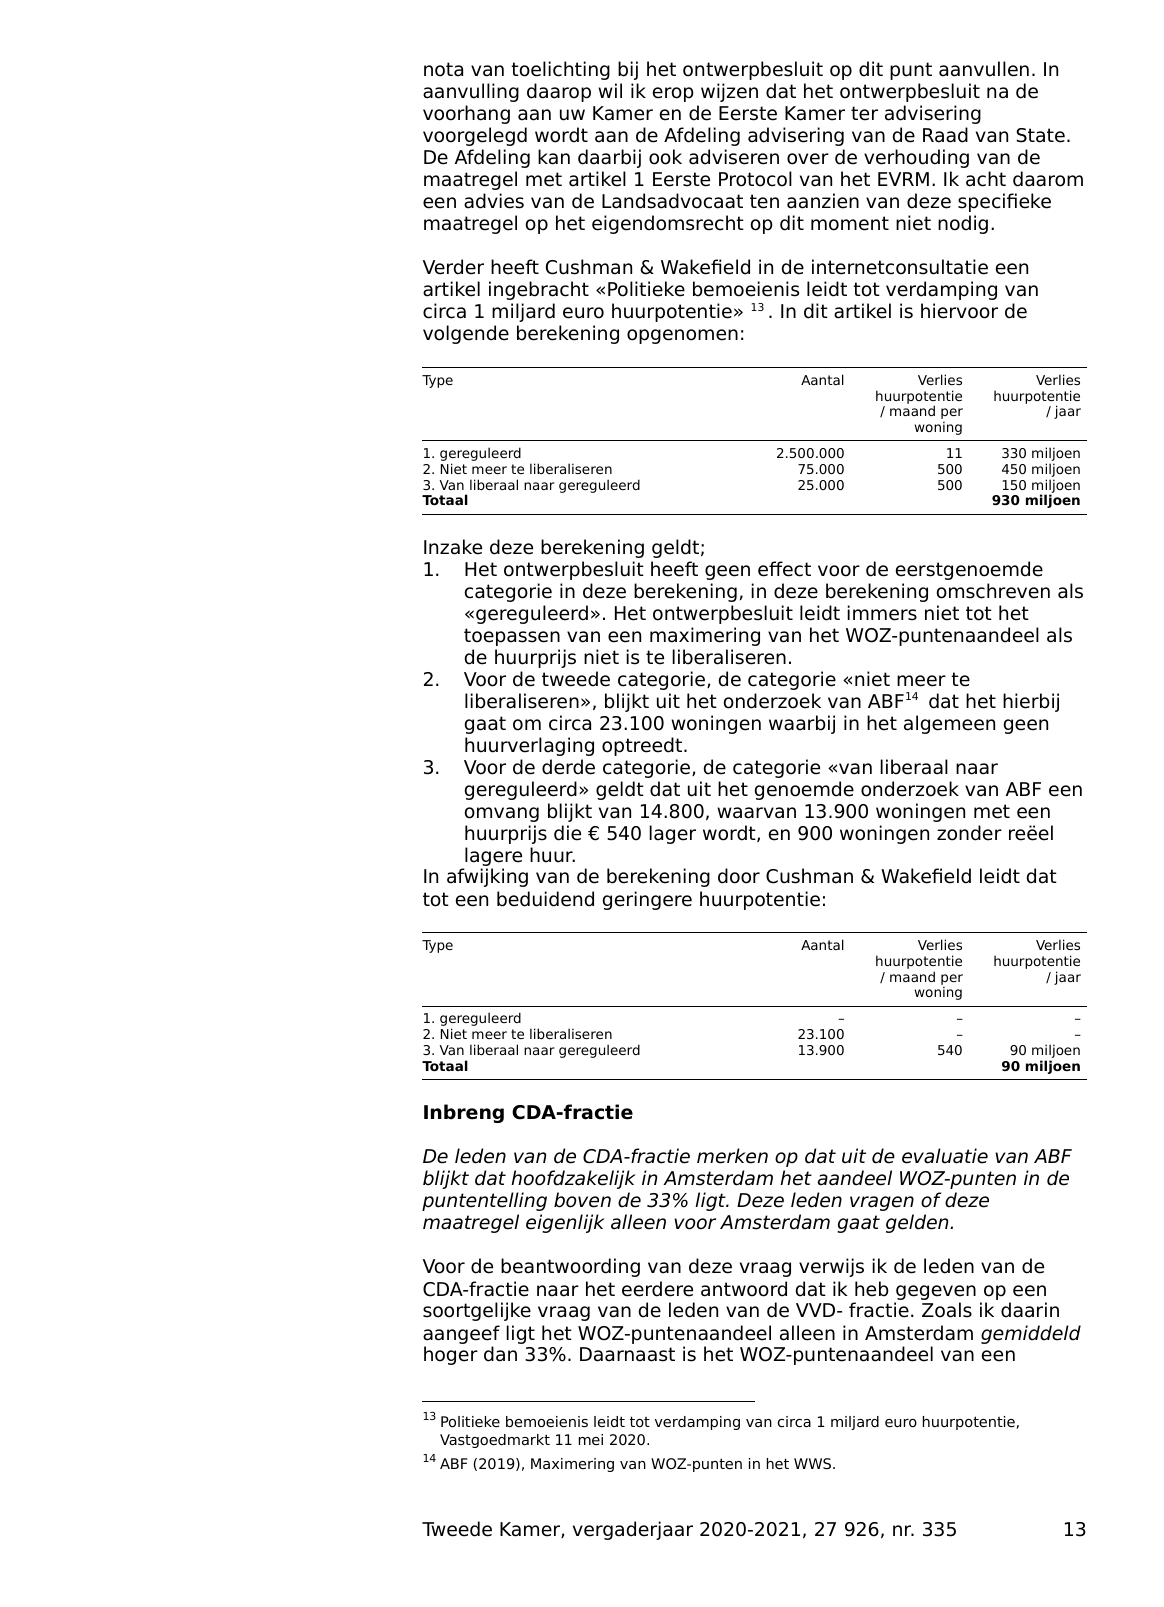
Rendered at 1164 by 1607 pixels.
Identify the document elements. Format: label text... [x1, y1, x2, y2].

table_cell 330 miljoen [969, 441, 1087, 462]
text 2. Voor de tweede categorie, de categorie «niet meer te liberaliseren», blijkt uit het onderzoek van ABF dat het hierbij gaat om circa 23.100 woningen waarbij in het algemeen geen huurverlaging optreedt. [422, 669, 1087, 757]
table_cell 23.100 [732, 1027, 850, 1043]
table_cell 450 miljoen [969, 462, 1087, 477]
table_cell 500 [850, 462, 968, 477]
table_cell [732, 1059, 850, 1079]
table_cell 3. Van liberaal naar gereguleerd [422, 478, 732, 493]
text ABF (2019), Maximering van WOZ-punten in het WWS. [422, 1452, 1087, 1474]
table_header Type [422, 933, 732, 1006]
text Voor de beantwoording van deze vraag verwijs ik de leden van de CDA-fractie naar het eerdere antwoord dat ik heb gegeven op een soortgelijke vraag van de leden van de VVD- fractie. Zoals ik daarin aangeef ligt het WOZ-puntenaandeel alleen in Amsterdam gemiddeld hoger dan 33%. Daarnaast is het WOZ-puntenaandeel van een [422, 1256, 1087, 1366]
table_cell 11 [850, 441, 968, 462]
table_cell 2. Niet meer te liberaliseren [422, 1027, 732, 1043]
table_cell – [969, 1007, 1087, 1027]
table_cell – [732, 1007, 850, 1027]
table_cell 90 miljoen [969, 1059, 1087, 1079]
table_header Verlies huurpotentie / maand per woning [850, 933, 968, 1006]
text Politieke bemoeienis leidt tot verdamping van circa 1 miljard euro huurpotentie, Vastgoedmarkt 11 mei 2020. [422, 1410, 1087, 1449]
table_header Type [422, 368, 732, 440]
table_cell [850, 493, 968, 513]
subtitle Inbreng CDA-fractie [422, 1102, 1087, 1124]
text In afwijking van de berekening door Cushman & Wakefield leidt dat tot een beduidend geringere huurpotentie: [422, 866, 1087, 910]
text 3. Voor de derde categorie, de categorie «van liberaal naar gereguleerd» geldt dat uit het genoemde onderzoek van ABF een omvang blijkt van 14.800, waarvan 13.900 woningen met een huurprijs die € 540 lager wordt, en 900 woningen zonder reëel lagere huur. [422, 757, 1087, 866]
table_cell 150 miljoen [969, 478, 1087, 493]
table_cell 1. gereguleerd [422, 1007, 732, 1027]
table_header Verlies huurpotentie / jaar [969, 933, 1087, 1006]
table_cell – [850, 1027, 968, 1043]
table_cell 75.000 [732, 462, 850, 477]
table_header Aantal [732, 933, 850, 1006]
text Verder heeft Cushman & Wakefield in de internetconsultatie een artikel ingebracht «Politieke bemoeienis leidt tot verdamping van circa 1 miljard euro huurpotentie» . In dit artikel is hiervoor de volgende berekening opgenomen: [422, 257, 1087, 345]
table_cell 3. Van liberaal naar gereguleerd [422, 1043, 732, 1058]
table_cell 540 [850, 1043, 968, 1058]
table_cell 2.500.000 [732, 441, 850, 462]
table_cell 90 miljoen [969, 1043, 1087, 1058]
table_cell 930 miljoen [969, 493, 1087, 513]
table_cell 1. gereguleerd [422, 441, 732, 462]
text 1. Het ontwerpbesluit heeft geen effect voor de eerstgenoemde categorie in deze berekening, in deze berekening omschreven als «gereguleerd». Het ontwerpbesluit leidt immers niet tot het toepassen van een maximering van het WOZ-puntenaandeel als de huurprijs niet is te liberaliseren. [422, 559, 1087, 669]
table_cell Totaal [422, 1059, 732, 1079]
table_cell 500 [850, 478, 968, 493]
text Inzake deze berekening geldt; [422, 537, 1087, 559]
table_cell 25.000 [732, 478, 850, 493]
table_cell 2. Niet meer te liberaliseren [422, 462, 732, 477]
table_header Verlies huurpotentie / jaar [969, 368, 1087, 440]
table_header Aantal [732, 368, 850, 440]
table_cell Totaal [422, 493, 732, 513]
text nota van toelichting bij het ontwerpbesluit op dit punt aanvullen. In aanvulling daarop wil ik erop wijzen dat het ontwerpbesluit na de voorhang aan uw Kamer en de Eerste Kamer ter advisering voorgelegd wordt aan de Afdeling advisering van de Raad van State. De Afdeling kan daarbij ook adviseren over de verhouding van de maatregel met artikel 1 Eerste Protocol van het EVRM. Ik acht daarom een advies van de Landsadvocaat ten aanzien van deze specifieke maatregel op het eigendomsrecht op dit moment niet nodig. [422, 59, 1087, 235]
table_cell [850, 1059, 968, 1079]
table_cell 13.900 [732, 1043, 850, 1058]
table_cell [732, 493, 850, 513]
table_header Verlies huurpotentie / maand per woning [850, 368, 968, 440]
text De leden van de CDA-fractie merken op dat uit de evaluatie van ABF blijkt dat hoofdzakelijk in Amsterdam het aandeel WOZ-punten in de puntentelling boven de 33% ligt. Deze leden vragen of deze maatregel eigenlijk alleen voor Amsterdam gaat gelden. [422, 1146, 1087, 1234]
table_cell – [850, 1007, 968, 1027]
table_cell – [969, 1027, 1087, 1043]
